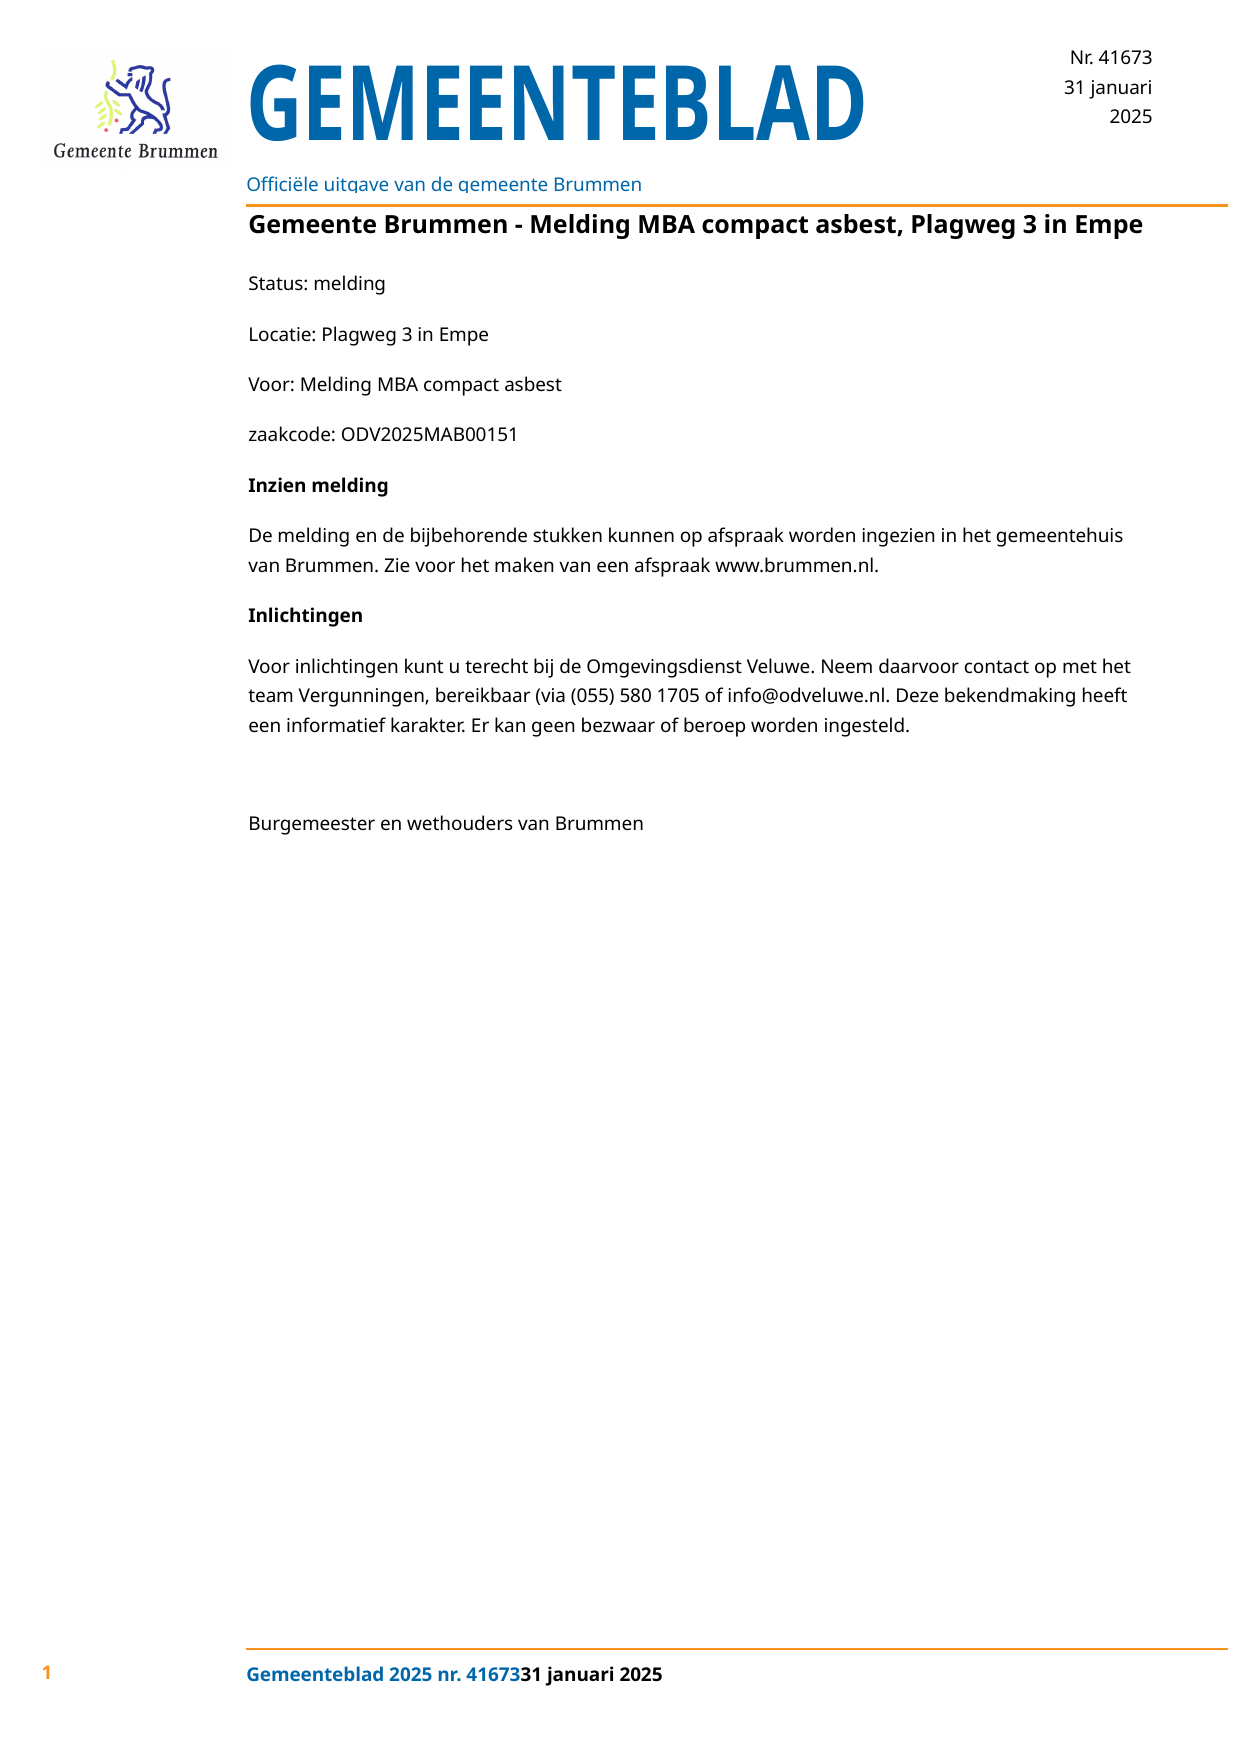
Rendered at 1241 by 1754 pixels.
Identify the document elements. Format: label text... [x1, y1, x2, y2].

text zaakcode: ODV2025MAB00151 [248, 422, 1152, 447]
text Inlichtingen [248, 602, 1152, 628]
text Burgemeester en wethouders van Brummen [248, 810, 1152, 836]
text Inzien melding [248, 472, 1152, 498]
text Voor: Melding MBA compact asbest [248, 371, 1152, 397]
text Voor inlichtingen kunt u terecht bij de Omgevingsdienst Veluwe. Neem daarvoor contact op met het team Vergunningen, bereikbaar (via (055) 580 1705 of info@odveluwe.nl. Deze bekendmaking heeft een informatief karakter. Er kan geen bezwaar of beroep worden ingesteld. [248, 653, 1152, 738]
text Gemeente Brummen - Melding MBA compact asbest, Plagweg 3 in Empe [248, 207, 1152, 241]
text Status: melding [248, 270, 1152, 296]
text Locatie: Plagweg 3 in Empe [248, 321, 1152, 346]
text De melding en de bijbehorende stukken kunnen op afspraak worden ingezien in het gemeentehuis van Brummen. Zie voor het maken van een afspraak www.brummen.nl. [248, 522, 1152, 578]
picture [41, 47, 231, 172]
